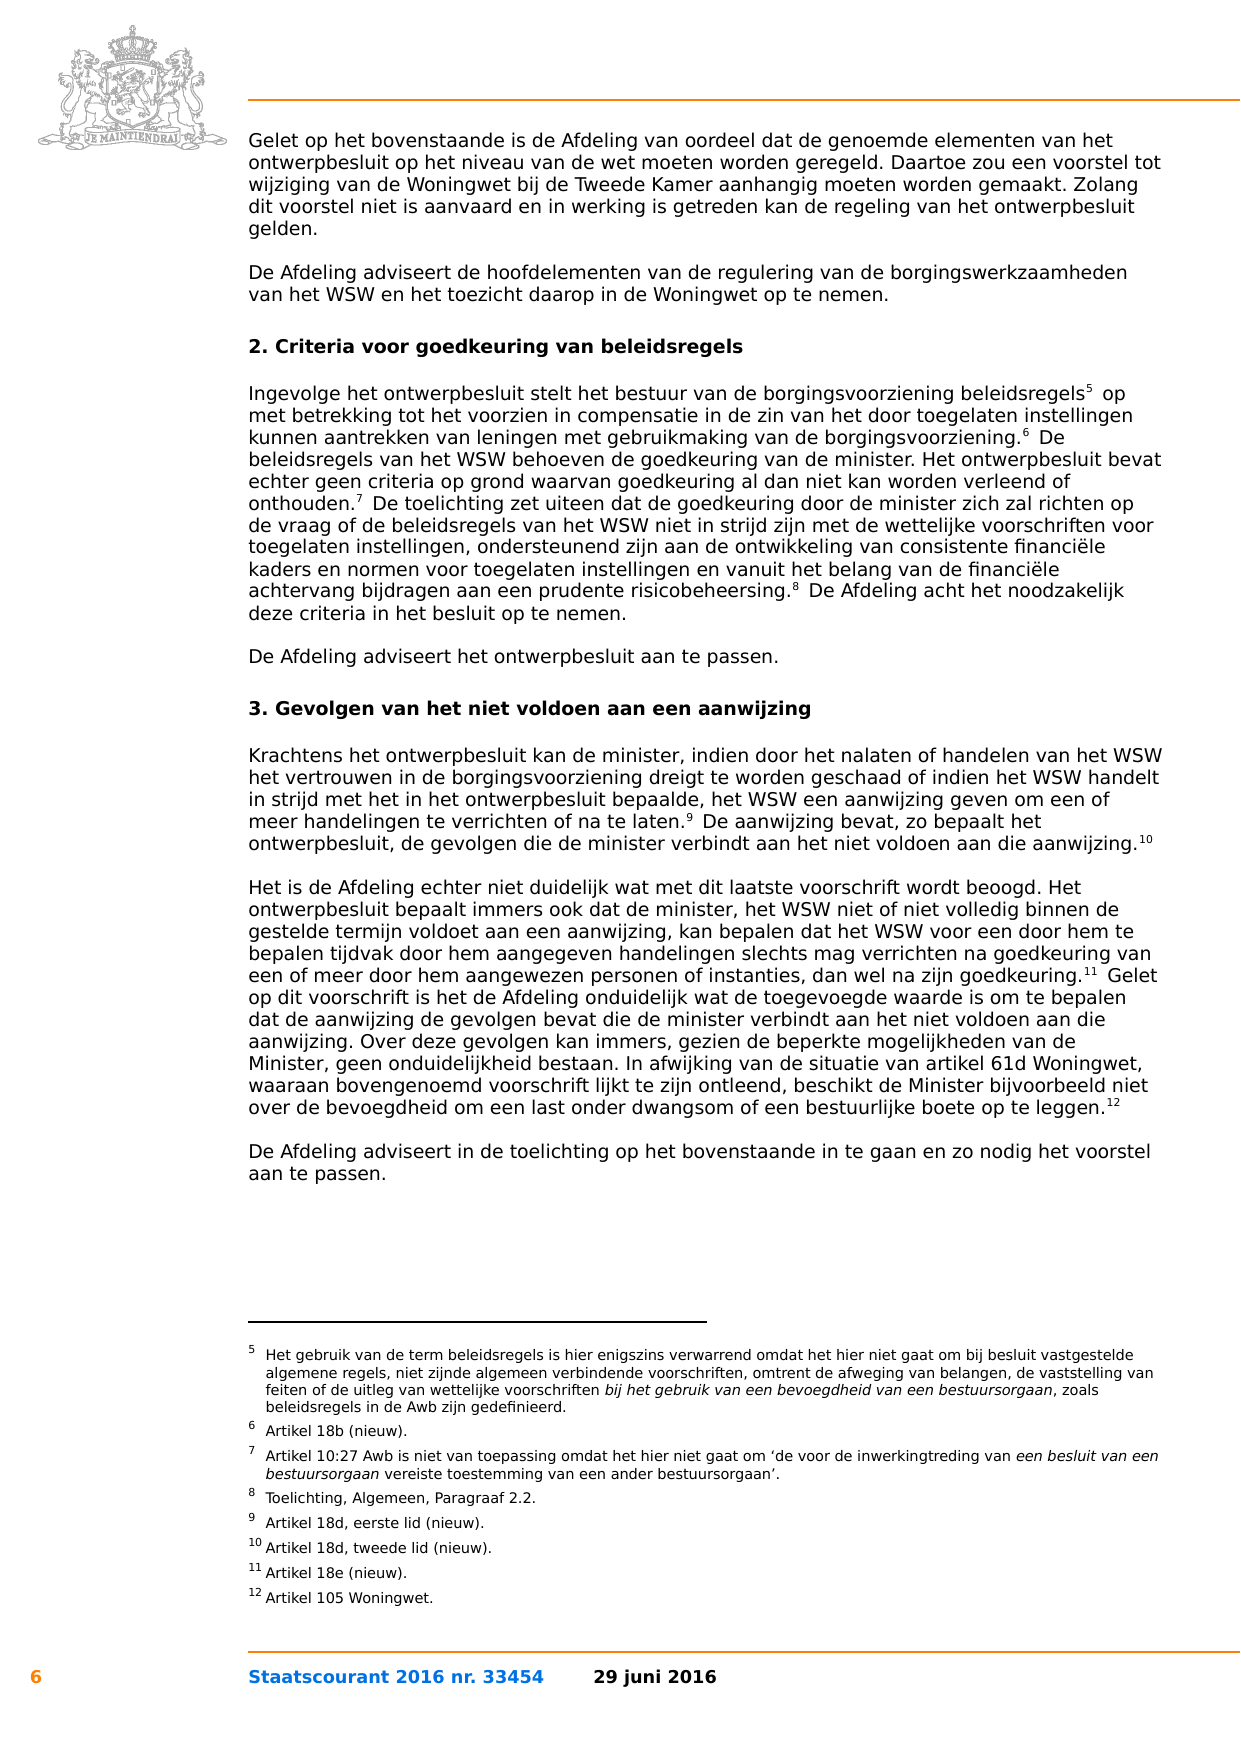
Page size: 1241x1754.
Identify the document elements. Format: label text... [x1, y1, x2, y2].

text Het gebruik van de term beleidsregels is hier enigszins verwarrend omdat het hier niet gaat om bij besluit vastgestelde algemene regels, niet zijnde algemeen verbindende voorschriften, omtrent de afweging van belangen, de vaststelling van feiten of de uitleg van wettelijke voorschriften bij het gebruik van een bevoegdheid van een bestuursorgaan, zoals beleidsregels in de Awb zijn gedefinieerd. [248, 1343, 1163, 1416]
text De Afdeling adviseert in de toelichting op het bovenstaande in te gaan en zo nodig het voorstel aan te passen. [248, 1141, 1163, 1184]
text Artikel 18d, eerste lid (nieuw). [248, 1511, 1163, 1533]
text Artikel 18e (nieuw). [248, 1561, 1163, 1583]
text Toelichting, Algemeen, Paragraaf 2.2. [248, 1486, 1163, 1508]
text Krachtens het ontwerpbesluit kan de minister, indien door het nalaten of handelen van het WSW het vertrouwen in de borgingsvoorziening dreigt te worden geschaad of indien het WSW handelt in strijd met het in het ontwerpbesluit bepaalde, het WSW een aanwijzing geven om een of meer handelingen te verrichten of na te laten. De aanwijzing bevat, zo bepaalt het ontwerpbesluit, de gevolgen die de minister verbindt aan het niet voldoen aan die aanwijzing. [248, 745, 1163, 855]
text De Afdeling adviseert het ontwerpbesluit aan te passen. [248, 646, 1163, 668]
text Het is de Afdeling echter niet duidelijk wat met dit laatste voorschrift wordt beoogd. Het ontwerpbesluit bepaalt immers ook dat de minister, het WSW niet of niet volledig binnen de gestelde termijn voldoet aan een aanwijzing, kan bepalen dat het WSW voor een door hem te bepalen tijdvak door hem aangegeven handelingen slechts mag verrichten na goedkeuring van een of meer door hem aangewezen personen of instanties, dan wel na zijn goedkeuring. Gelet op dit voorschrift is het de Afdeling onduidelijk wat de toegevoegde waarde is om te bepalen dat de aanwijzing de gevolgen bevat die de minister verbindt aan het niet voldoen aan die aanwijzing. Over deze gevolgen kan immers, gezien de beperkte mogelijkheden van de Minister, geen onduidelijkheid bestaan. In afwijking van de situatie van artikel 61d Woningwet, waaraan bovengenoemd voorschrift lijkt te zijn ontleend, beschikt de Minister bijvoorbeeld niet over de bevoegdheid om een last onder dwangsom of een bestuurlijke boete op te leggen. [248, 877, 1163, 1119]
text Gelet op het bovenstaande is de Afdeling van oordeel dat de genoemde elementen van het ontwerpbesluit op het niveau van de wet moeten worden geregeld. Daartoe zou een voorstel tot wijziging van de Woningwet bij de Tweede Kamer aanhangig moeten worden gemaakt. Zolang dit voorstel niet is aanvaard en in werking is getreden kan de regeling van het ontwerpbesluit gelden. [248, 130, 1163, 240]
text Artikel 18b (nieuw). [248, 1419, 1163, 1441]
picture [38, 25, 227, 150]
text De Afdeling adviseert de hoofdelementen van de regulering van de borgingswerkzaamheden van het WSW en het toezicht daarop in de Woningwet op te nemen. [248, 262, 1163, 306]
text Ingevolge het ontwerpbesluit stelt het bestuur van de borgingsvoorziening beleidsregels op met betrekking tot het voorzien in compensatie in de zin van het door toegelaten instellingen kunnen aantrekken van leningen met gebruikmaking van de borgingsvoorziening. De beleidsregels van het WSW behoeven de goedkeuring van de minister. Het ontwerpbesluit bevat echter geen criteria op grond waarvan goedkeuring al dan niet kan worden verleend of onthouden. De toelichting zet uiteen dat de goedkeuring door de minister zich zal richten op de vraag of de beleidsregels van het WSW niet in strijd zijn met de wettelijke voorschriften voor toegelaten instellingen, ondersteunend zijn aan de ontwikkeling van consistente financiële kaders en normen voor toegelaten instellingen en vanuit het belang van de financiële achtervang bijdragen aan een prudente risicobeheersing. De Afdeling acht het noodzakelijk deze criteria in het besluit op te nemen. [248, 383, 1163, 624]
text Artikel 18d, tweede lid (nieuw). [248, 1536, 1163, 1558]
text Artikel 10:27 Awb is niet van toepassing omdat het hier niet gaat om ‘de voor de inwerkingtreding van een besluit van een bestuursorgaan vereiste toestemming van een ander bestuursorgaan’. [248, 1444, 1163, 1483]
text Artikel 105 Woningwet. [248, 1586, 1163, 1608]
subtitle 3. Gevolgen van het niet voldoen aan een aanwijzing [248, 698, 1163, 720]
subtitle 2. Criteria voor goedkeuring van beleidsregels [248, 336, 1163, 358]
